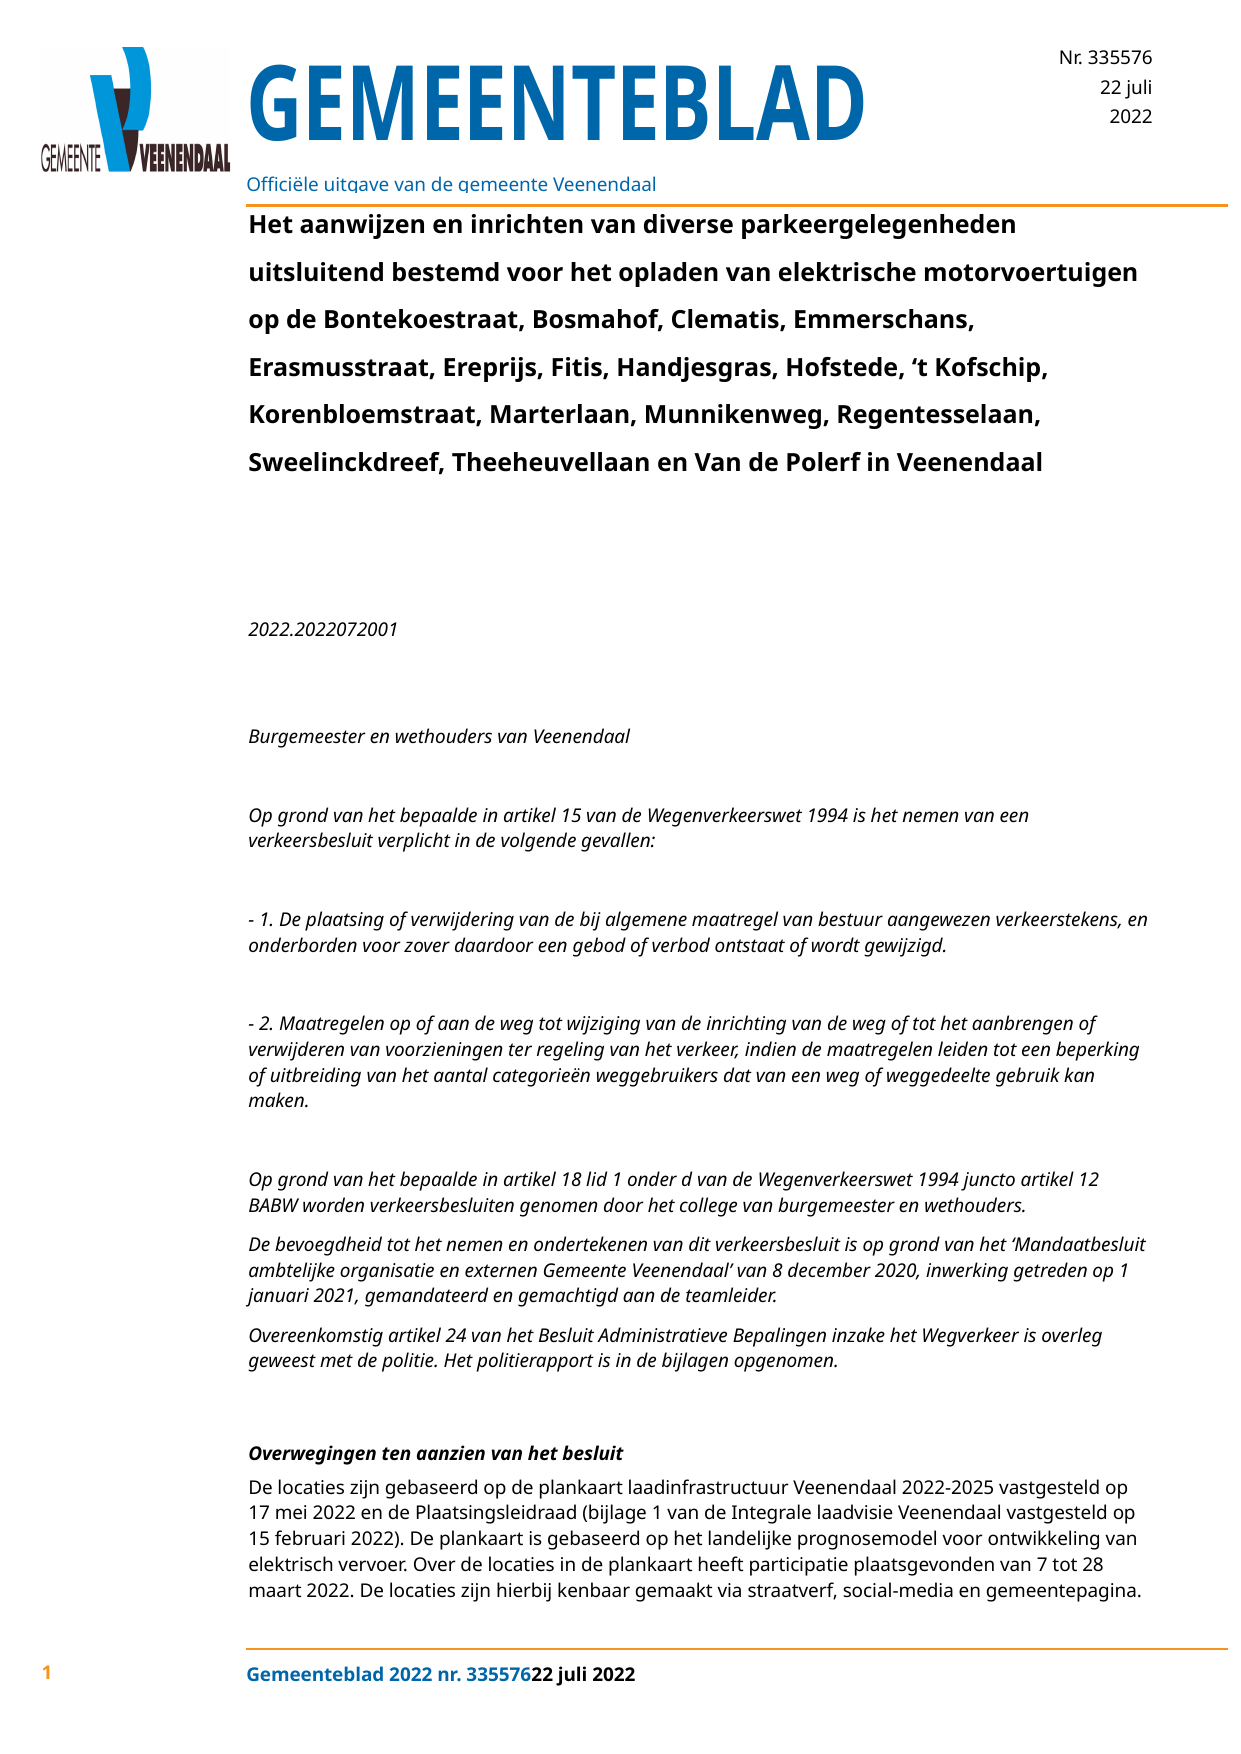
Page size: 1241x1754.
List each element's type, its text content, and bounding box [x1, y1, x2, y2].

text De bevoegdheid tot het nemen en ondertekenen van dit verkeersbesluit is op grond van het ‘Mandaatbesluit ambtelijke organisatie en externen Gemeente Veenendaal’ van 8 december 2020, inwerking getreden op 1 januari 2021, gemandateerd en gemachtigd aan de teamleider. [248, 1231, 1152, 1308]
text Op grond van het bepaalde in artikel 18 lid 1 onder d van de Wegenverkeerswet 1994 juncto artikel 12 BABW worden verkeersbesluiten genomen door het college van burgemeester en wethouders. [248, 1166, 1152, 1218]
text Overeenkomstig artikel 24 van het Besluit Administratieve Bepalingen inzake het Wegverkeer is overleg geweest met de politie. Het politierapport is in de bijlagen opgenomen. [248, 1322, 1152, 1373]
text Overwegingen ten aanzien van het besluit [248, 1440, 1152, 1466]
text Op grond van het bepaalde in artikel 15 van de Wegenverkeerswet 1994 is het nemen van een verkeersbesluit verplicht in de volgende gevallen: [248, 802, 1152, 853]
text - 2. Maatregelen op of aan de weg tot wijziging van de inrichting van de weg of tot het aanbrengen of verwijderen van voorzieningen ter regeling van het verkeer, indien de maatregelen leiden tot een beperking of uitbreiding van het aantal categorieën weggebruikers dat van een weg of weggedeelte gebruik kan maken. [248, 1011, 1152, 1113]
text De locaties zijn gebaseerd op de plankaart laadinfrastructuur Veenendaal 2022-2025 vastgesteld op 17 mei 2022 en de Plaatsingsleidraad (bijlage 1 van de Integrale laadvisie Veenendaal vastgesteld op 15 februari 2022). De plankaart is gebaseerd op het landelijke prognosemodel voor ontwikkeling van elektrisch vervoer. Over de locaties in de plankaart heeft participatie plaatsgevonden van 7 tot 28 maart 2022. De locaties zijn hierbij kenbaar gemaakt via straatverf, social-media en gemeentepagina. [248, 1474, 1152, 1602]
text 2022.2022072001 [248, 616, 1152, 642]
text Burgemeester en wethouders van Veenendaal [248, 723, 1152, 749]
text Het aanwijzen en inrichten van diverse parkeergelegenheden uitsluitend bestemd voor het opladen van elektrische motorvoertuigen op de Bontekoestraat, Bosmahof, Clematis, Emmerschans, Erasmusstraat, Ereprijs, Fitis, Handjesgras, Hofstede, ‘t Kofschip, Korenbloemstraat, Marterlaan, Munnikenweg, Regentesselaan, Sweelinckdreef, Theeheuvellaan en Van de Polerf in Veenendaal [248, 207, 1152, 479]
picture [123, 47, 231, 172]
picture [41, 47, 130, 172]
text - 1. De plaatsing of verwijdering van de bij algemene maatregel van bestuur aangewezen verkeerstekens, en onderborden voor zover daardoor een gebod of verbod ontstaat of wordt gewijzigd. [248, 906, 1152, 958]
